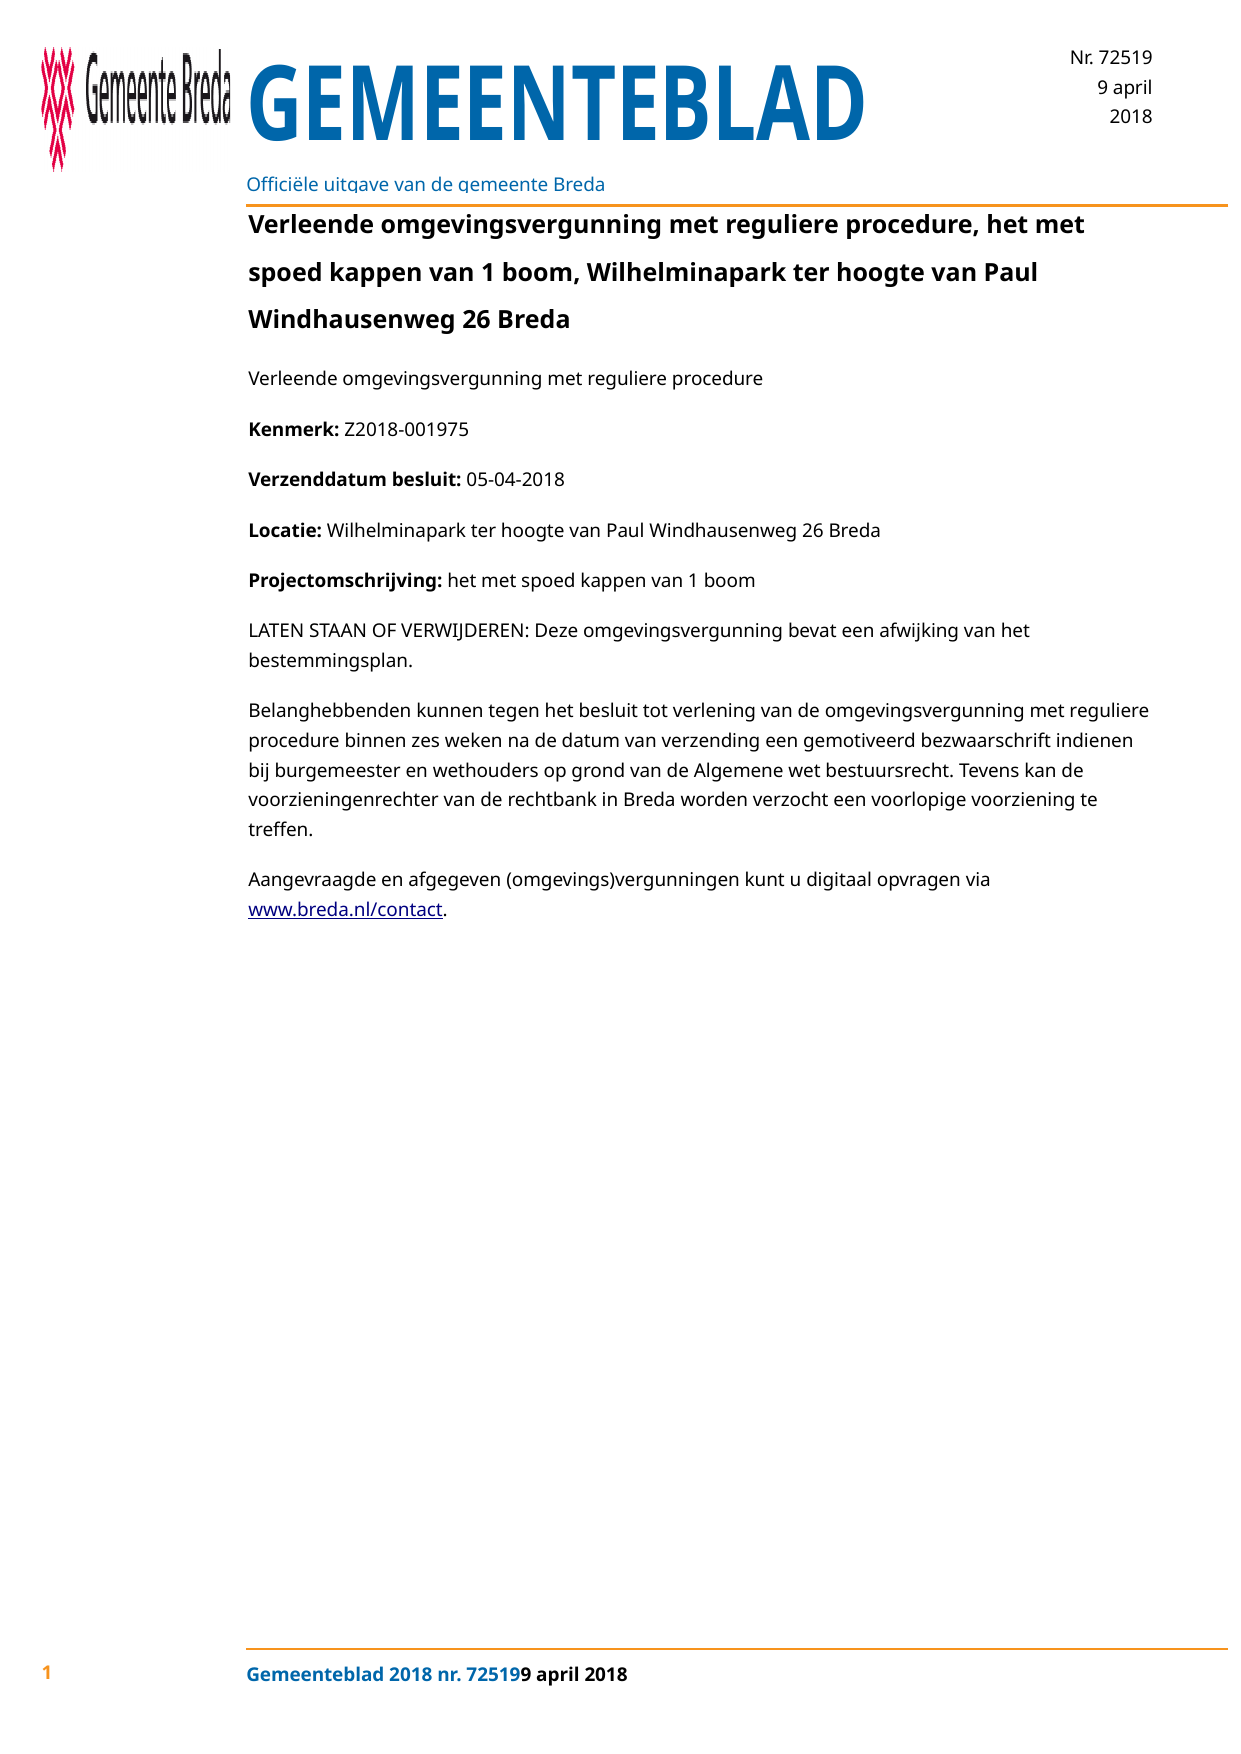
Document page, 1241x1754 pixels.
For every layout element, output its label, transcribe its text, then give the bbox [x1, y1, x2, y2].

text Locatie: Wilhelminapark ter hoogte van Paul Windhausenweg 26 Breda [248, 517, 1152, 542]
picture [41, 47, 231, 172]
text Verzenddatum besluit: 05-04-2018 [248, 466, 1152, 492]
text Kenmerk: Z2018-001975 [248, 416, 1152, 442]
text Verleende omgevingsvergunning met reguliere procedure [248, 366, 1152, 391]
text Projectomschrijving: het met spoed kappen van 1 boom [248, 567, 1152, 593]
text Verleende omgevingsvergunning met reguliere procedure, het met spoed kappen van 1 boom, Wilhelminapark ter hoogte van Paul Windhausenweg 26 Breda [248, 207, 1152, 336]
text Aangevraagde en afgegeven (omgevings)vergunningen kunt u digitaal opvragen via www.breda.nl/contact. [248, 866, 1152, 922]
text Belanghebbenden kunnen tegen het besluit tot verlening van de omgevingsvergunning met reguliere procedure binnen zes weken na de datum van verzending een gemotiveerd bezwaarschrift indienen bij burgemeester en wethouders op grond van de Algemene wet bestuursrecht. Tevens kan de voorzieningenrechter van de rechtbank in Breda worden verzocht een voorlopige voorziening te treffen. [248, 698, 1152, 842]
text LATEN STAAN OF VERWIJDEREN: Deze omgevingsvergunning bevat een afwijking van het bestemmingsplan. [248, 618, 1152, 673]
